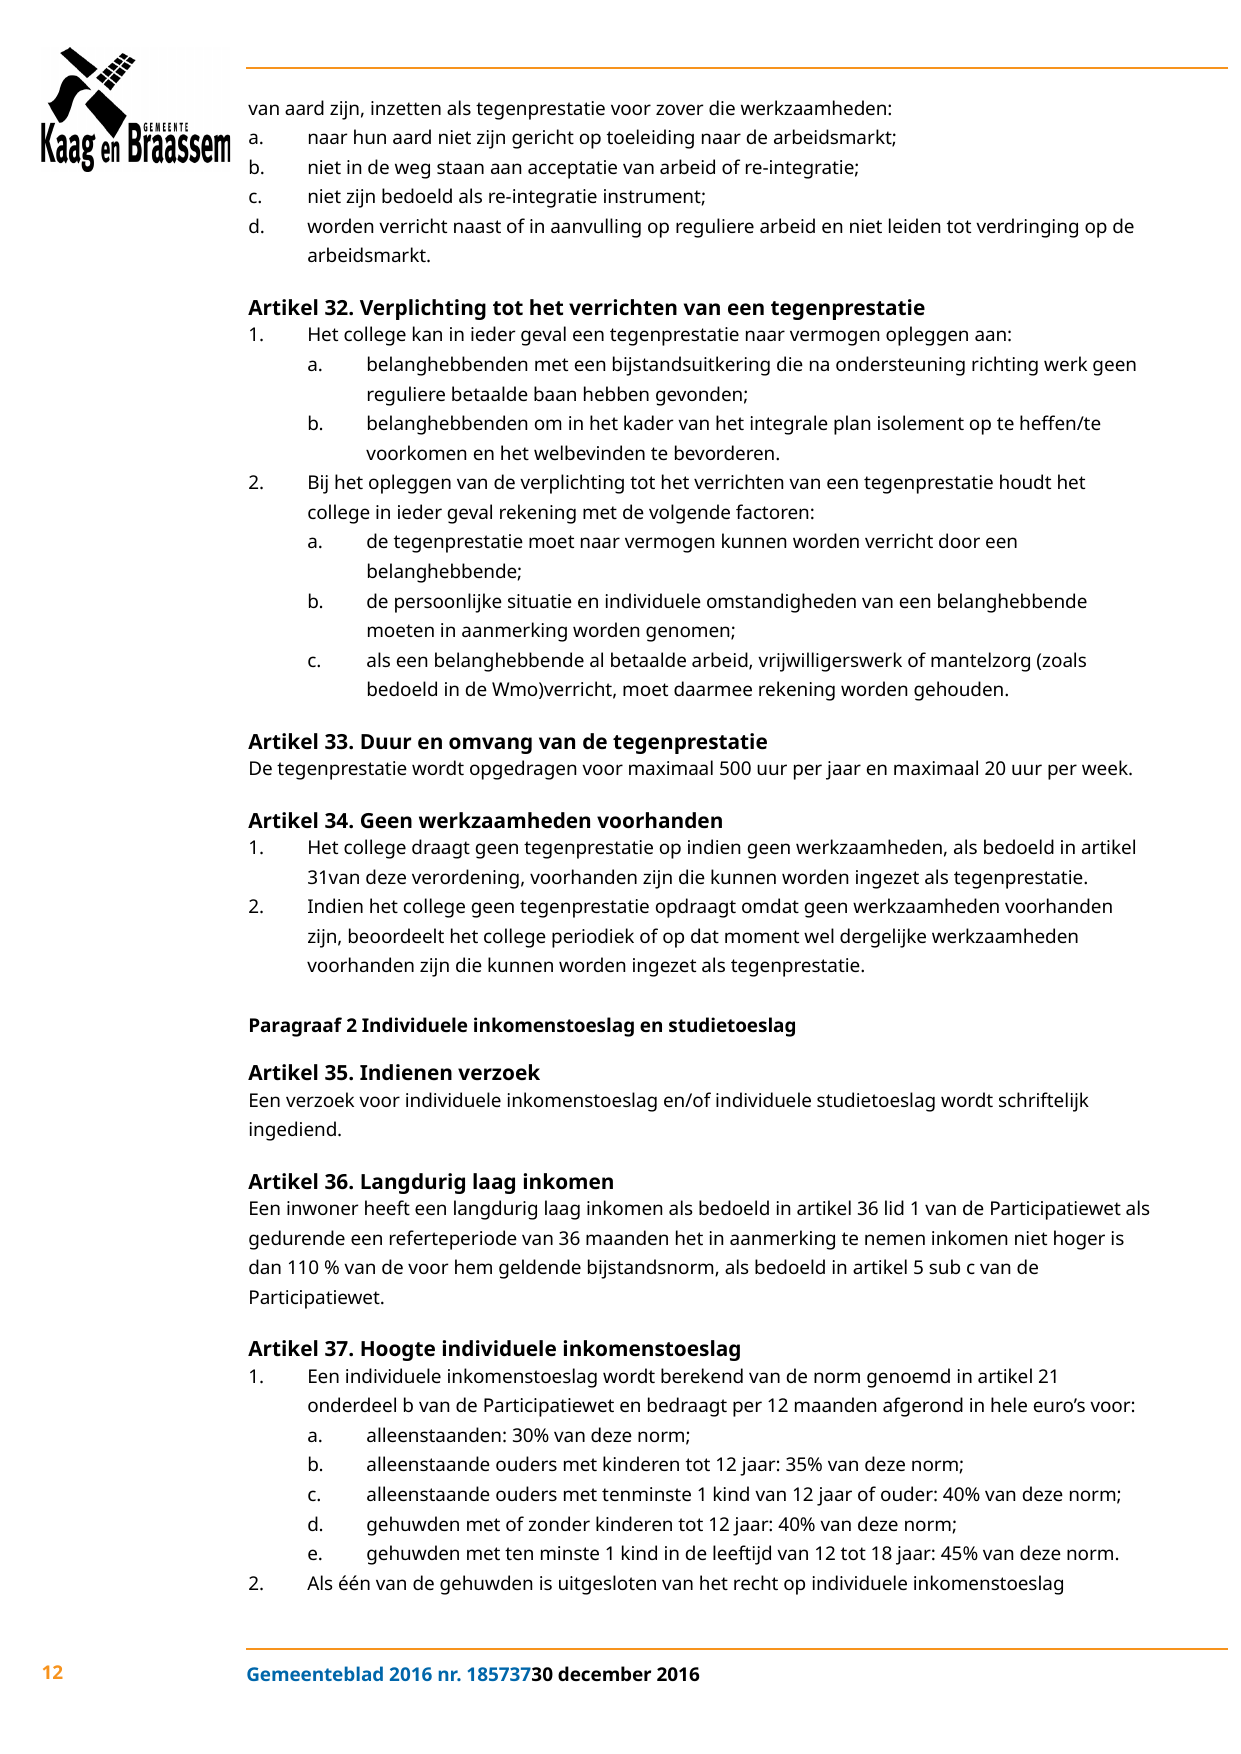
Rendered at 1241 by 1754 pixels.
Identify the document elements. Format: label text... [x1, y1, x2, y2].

text De tegenprestatie wordt opgedragen voor maximaal 500 uur per jaar en maximaal 20 uur per week. [248, 755, 1152, 781]
text Artikel 37. Hoogte individuele inkomenstoeslag [248, 1334, 1152, 1363]
list als een belanghebbende al betaalde arbeid, vrijwilligerswerk of mantelzorg (zoals bedoeld in de Wmo)verricht, moet daarmee rekening worden gehouden. [307, 647, 1152, 702]
text Artikel 35. Indienen verzoek [248, 1058, 1152, 1087]
text Artikel 34. Geen werkzaamheden voorhanden [248, 806, 1152, 834]
list alleenstaande ouders met kinderen tot 12 jaar: 35% van deze norm; [307, 1452, 1152, 1477]
list belanghebbenden met een bijstandsuitkering die na ondersteuning richting werk geen reguliere betaalde baan hebben gevonden; [307, 351, 1152, 406]
text Artikel 36. Langdurig laag inkomen [248, 1167, 1152, 1195]
list Bij het opleggen van de verplichting tot het verrichten van een tegenprestatie houdt het college in ieder geval rekening met de volgende factoren: [248, 469, 1152, 525]
list naar hun aard niet zijn gericht op toeleiding naar de arbeidsmarkt; [248, 124, 1152, 150]
list alleenstaanden: 30% van deze norm; [307, 1422, 1152, 1448]
list Een individuele inkomenstoeslag wordt berekend van de norm genoemd in artikel 21 onderdeel b van de Participatiewet en bedraagt per 12 maanden afgerond in hele euro’s voor: [248, 1363, 1152, 1418]
list belanghebbenden om in het kader van het integrale plan isolement op te heffen/te voorkomen en het welbevinden te bevorderen. [307, 410, 1152, 466]
list alleenstaande ouders met tenminste 1 kind van 12 jaar of ouder: 40% van deze norm; [307, 1481, 1152, 1507]
list niet in de weg staan aan acceptatie van arbeid of re-integratie; [248, 154, 1152, 180]
list gehuwden met ten minste 1 kind in de leeftijd van 12 tot 18 jaar: 45% van deze norm. [307, 1540, 1152, 1566]
list de persoonlijke situatie en individuele omstandigheden van een belanghebbende moeten in aanmerking worden genomen; [307, 588, 1152, 643]
text Paragraaf 2 Individuele inkomenstoeslag en studietoeslag [248, 1012, 1152, 1037]
text Artikel 32. Verplichting tot het verrichten van een tegenprestatie [248, 293, 1152, 322]
text Artikel 33. Duur en omvang van de tegenprestatie [248, 727, 1152, 755]
list worden verricht naast of in aanvulling op reguliere arbeid en niet leiden tot verdringing op de arbeidsmarkt. [248, 213, 1152, 268]
text Een verzoek voor individuele inkomenstoeslag en/of individuele studietoeslag wordt schriftelijk ingediend. [248, 1087, 1152, 1142]
list de tegenprestatie moet naar vermogen kunnen worden verricht door een belanghebbende; [307, 529, 1152, 584]
list Het college draagt geen tegenprestatie op indien geen werkzaamheden, als bedoeld in artikel 31van deze verordening, voorhanden zijn die kunnen worden ingezet als tegenprestatie. [248, 834, 1152, 889]
list niet zijn bedoeld als re-integratie instrument; [248, 183, 1152, 209]
text Een inwoner heeft een langdurig laag inkomen als bedoeld in artikel 36 lid 1 van de Participatiewet als gedurende een referteperiode van 36 maanden het in aanmerking te nemen inkomen niet hoger is dan 110 % van de voor hem geldende bijstandsnorm, als bedoeld in artikel 5 sub c van de Participatiewet. [248, 1195, 1152, 1310]
list Indien het college geen tegenprestatie opdraagt omdat geen werkzaamheden voorhanden zijn, beoordeelt het college periodiek of op dat moment wel dergelijke werkzaamheden voorhanden zijn die kunnen worden ingezet als tegenprestatie. [248, 893, 1152, 978]
picture [41, 47, 231, 172]
list Het college kan in ieder geval een tegenprestatie naar vermogen opleggen aan: [248, 322, 1152, 347]
list Als één van de gehuwden is uitgesloten van het recht op individuele inkomenstoeslag [248, 1570, 1152, 1596]
list gehuwden met of zonder kinderen tot 12 jaar: 40% van deze norm; [307, 1511, 1152, 1536]
text van aard zijn, inzetten als tegenprestatie voor zover die werkzaamheden: [248, 95, 1152, 121]
